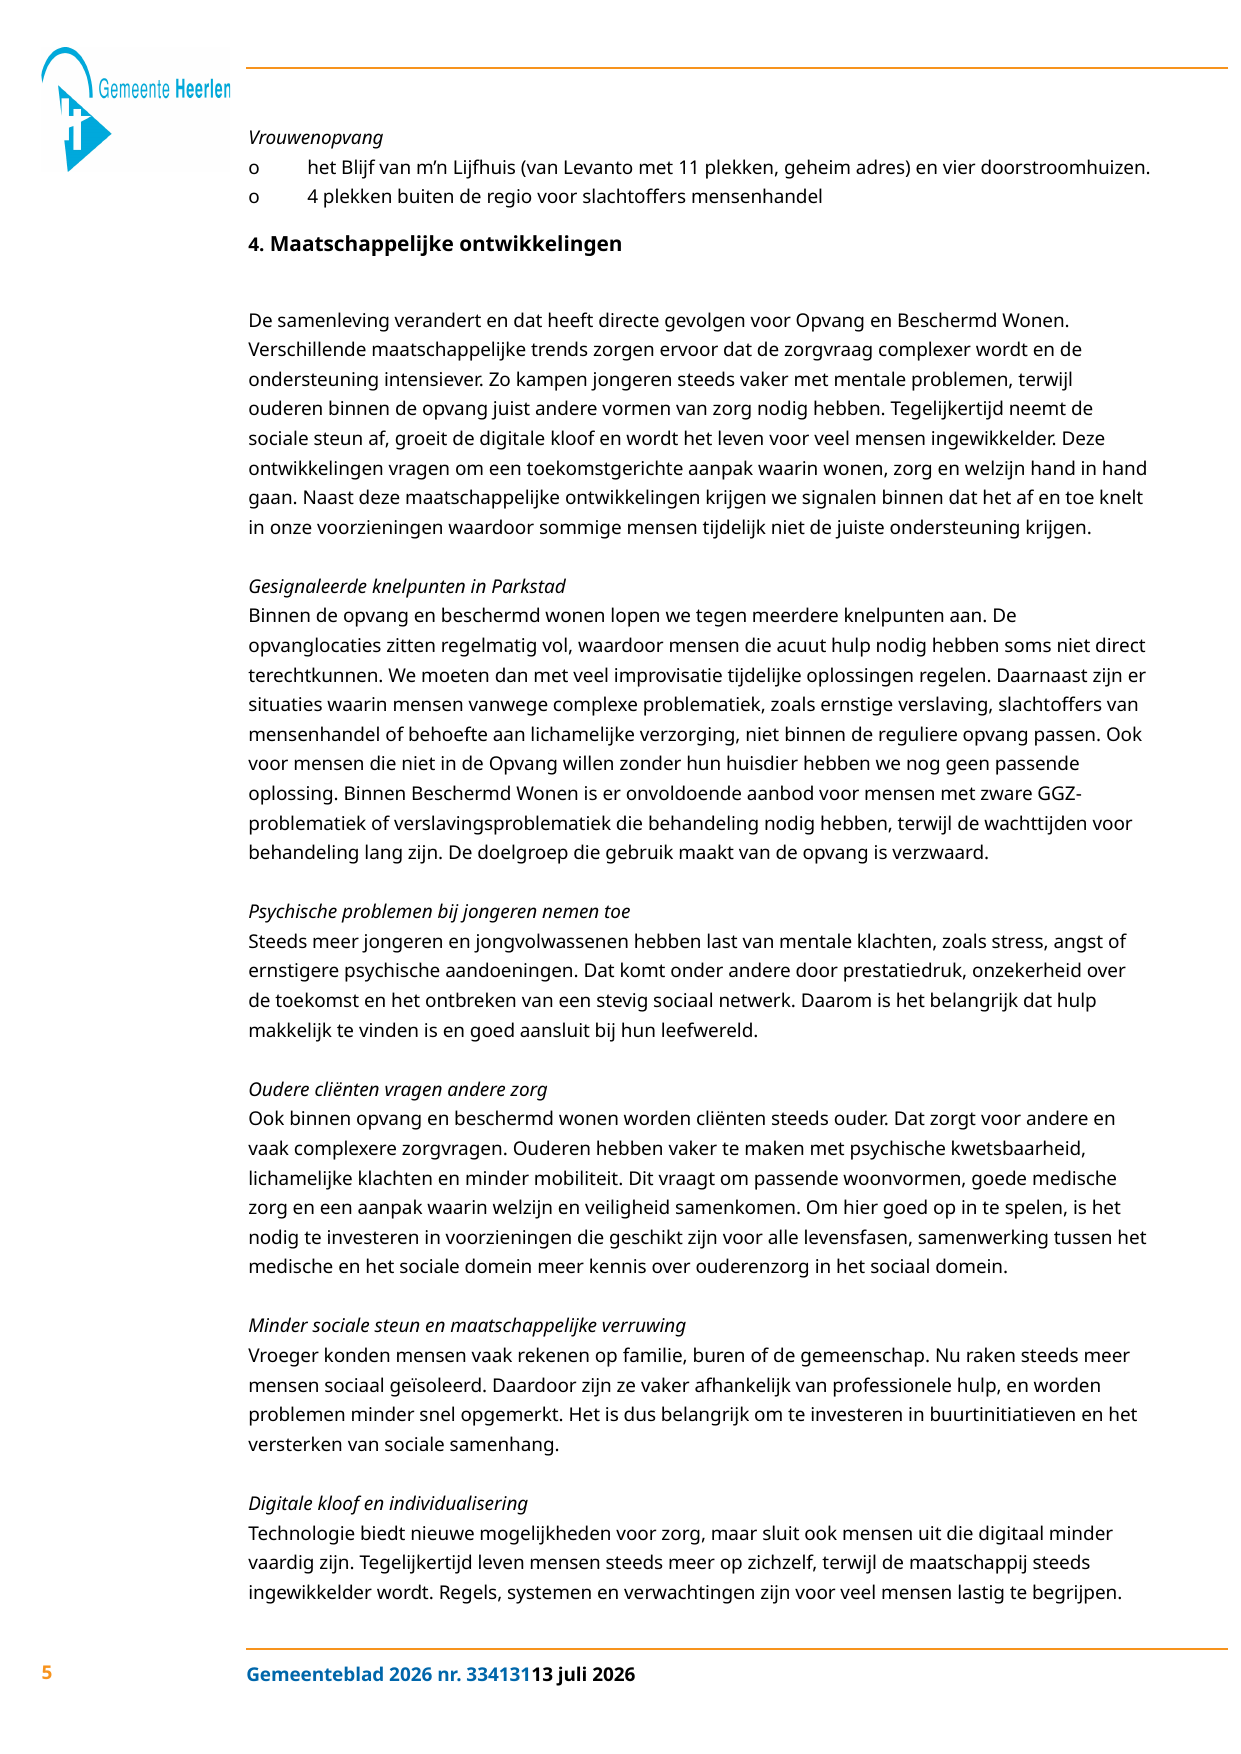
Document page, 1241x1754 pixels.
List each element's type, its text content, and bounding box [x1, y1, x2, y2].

text De samenleving verandert en dat heeft directe gevolgen voor Opvang en Beschermd Wonen. Verschillende maatschappelijke trends zorgen ervoor dat de zorgvraag complexer wordt en de ondersteuning intensiever. Zo kampen jongeren steeds vaker met mentale problemen, terwijl ouderen binnen de opvang juist andere vormen van zorg nodig hebben. Tegelijkertijd neemt de sociale steun af, groeit de digitale kloof en wordt het leven voor veel mensen ingewikkelder. Deze ontwikkelingen vragen om een toekomstgerichte aanpak waarin wonen, zorg en welzijn hand in hand gaan. Naast deze maatschappelijke ontwikkelingen krijgen we signalen binnen dat het af en toe knelt in onze voorzieningen waardoor sommige mensen tijdelijk niet de juiste ondersteuning krijgen. [248, 307, 1152, 540]
list 4 plekken buiten de regio voor slachtoffers mensenhandel [248, 183, 1152, 209]
text Ook binnen opvang en beschermd wonen worden cliënten steeds ouder. Dat zorgt voor andere en vaak complexere zorgvragen. Ouderen hebben vaker te maken met psychische kwetsbaarheid, lichamelijke klachten en minder mobiliteit. Dit vraagt om passende woonvormen, goede medische zorg en een aanpak waarin welzijn en veiligheid samenkomen. Om hier goed op in te spelen, is het nodig te investeren in voorzieningen die geschikt zijn voor alle levensfasen, samenwerking tussen het medische en het sociale domein meer kennis over ouderenzorg in het sociaal domein. [248, 1106, 1152, 1279]
list het Blijf van m’n Lijfhuis (van Levanto met 11 plekken, geheim adres) en vier doorstroomhuizen. [248, 154, 1152, 180]
text Vroeger konden mensen vaak rekenen op familie, buren of de gemeenschap. Nu raken steeds meer mensen sociaal geïsoleerd. Daardoor zijn ze vaker afhankelijk van professionele hulp, en worden problemen minder snel opgemerkt. Het is dus belangrijk om te investeren in buurtinitiatieven en het versterken van sociale samenhang. [248, 1342, 1152, 1457]
text Psychische problemen bij jongeren nemen toe [248, 898, 1152, 924]
text Oudere cliënten vragen andere zorg [248, 1076, 1152, 1102]
picture [41, 47, 59, 70]
picture [41, 47, 231, 172]
text 4. Maatschappelijke ontwikkelingen [248, 229, 1152, 258]
text Vrouwenopvang [248, 124, 1152, 150]
text Binnen de opvang en beschermd wonen lopen we tegen meerdere knelpunten aan. De opvanglocaties zitten regelmatig vol, waardoor mensen die acuut hulp nodig hebben soms niet direct terechtkunnen. We moeten dan met veel improvisatie tijdelijke oplossingen regelen. Daarnaast zijn er situaties waarin mensen vanwege complexe problematiek, zoals ernstige verslaving, slachtoffers van mensenhandel of behoefte aan lichamelijke verzorging, niet binnen de reguliere opvang passen. Ook voor mensen die niet in de Opvang willen zonder hun huisdier hebben we nog geen passende oplossing. Binnen Beschermd Wonen is er onvoldoende aanbod voor mensen met zware GGZ-problematiek of verslavingsproblematiek die behandeling nodig hebben, terwijl de wachttijden voor behandeling lang zijn. De doelgroep die gebruik maakt van de opvang is verzwaard. [248, 603, 1152, 865]
text Digitale kloof en individualisering [248, 1490, 1152, 1516]
text Minder sociale steun en maatschappelijke verruwing [248, 1313, 1152, 1338]
text Gesignaleerde knelpunten in Parkstad [248, 573, 1152, 599]
text Steeds meer jongeren en jongvolwassenen hebben last van mentale klachten, zoals stress, angst of ernstigere psychische aandoeningen. Dat komt onder andere door prestatiedruk, onzekerheid over de toekomst en het ontbreken van een stevig sociaal netwerk. Daarom is het belangrijk dat hulp makkelijk te vinden is en goed aansluit bij hun leefwereld. [248, 928, 1152, 1043]
text Technologie biedt nieuwe mogelijkheden voor zorg, maar sluit ook mensen uit die digitaal minder vaardig zijn. Tegelijkertijd leven mensen steeds meer op zichzelf, terwijl de maatschappij steeds ingewikkelder wordt. Regels, systemen en verwachtingen zijn voor veel mensen lastig te begrijpen. [248, 1520, 1152, 1605]
